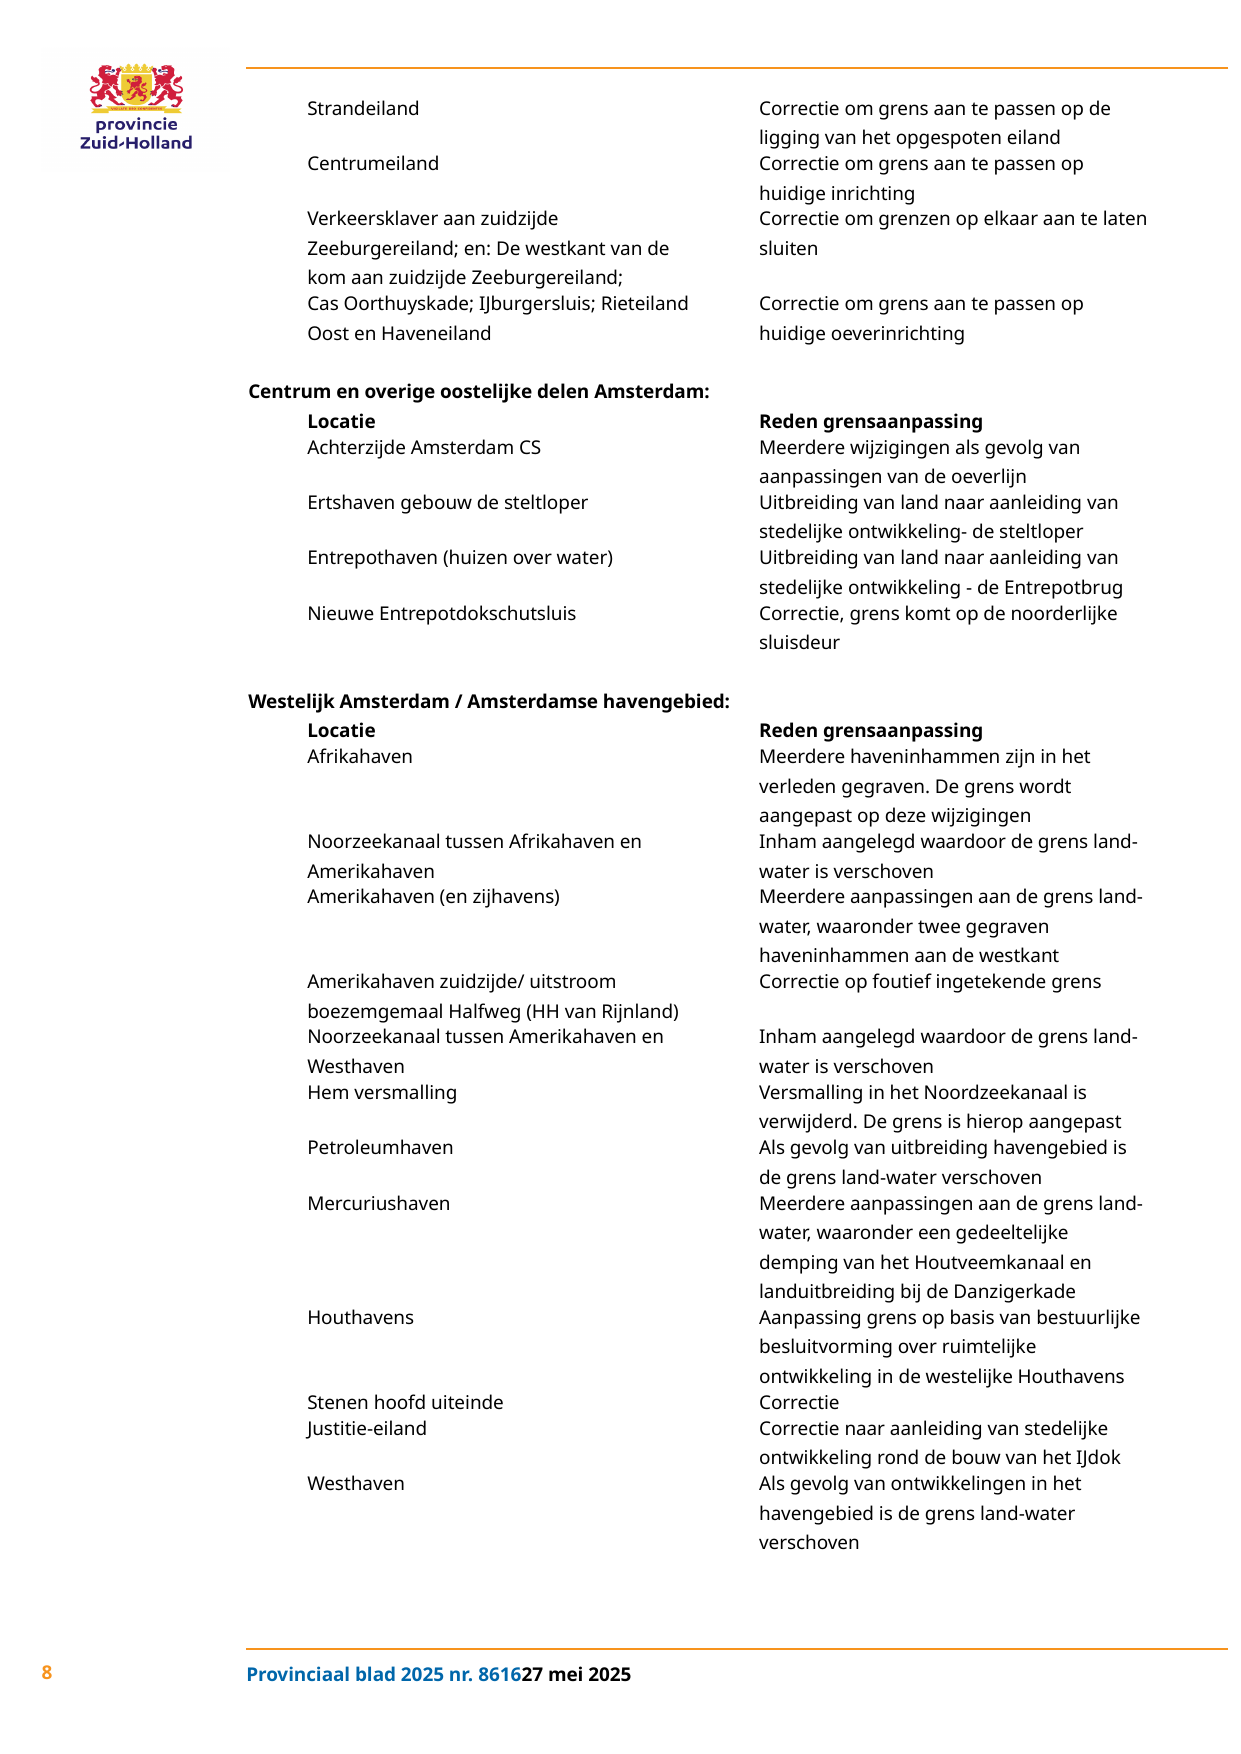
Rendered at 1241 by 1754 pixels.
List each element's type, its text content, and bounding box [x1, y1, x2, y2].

table_cell Meerdere aanpassingen aan de grens land-water, waaronder twee gegraven haveninhammen aan de westkant [700, 884, 1152, 968]
table_cell Uitbreiding van land naar aanleiding van stedelijke ontwikkeling- de steltloper [700, 489, 1152, 544]
table_cell Justitie-eiland [248, 1415, 700, 1470]
table_header Reden grensaanpassing [700, 718, 1152, 743]
table_cell Uitbreiding van land naar aanleiding van stedelijke ontwikkeling - de Entrepotbrug [700, 545, 1152, 600]
table_cell Correctie op foutief ingetekende grens [700, 969, 1152, 1024]
table_cell Nieuwe Entrepotdokschutsluis [248, 600, 700, 655]
table_cell Aanpassing grens op basis van bestuurlijke besluitvorming over ruimtelijke ontwikkeling in de westelijke Houthavens [700, 1304, 1152, 1389]
table_cell Correctie naar aanleiding van stedelijke ontwikkeling rond de bouw van het IJdok [700, 1415, 1152, 1470]
table_cell Stenen hoofd uiteinde [248, 1389, 700, 1415]
table_cell Correctie om grens aan te passen op de ligging van het opgespoten eiland [700, 95, 1152, 150]
table_cell Houthavens [248, 1304, 700, 1389]
table_cell Entrepothaven (huizen over water) [248, 545, 700, 600]
table_cell Petroleumhaven [248, 1134, 700, 1190]
table_cell Als gevolg van ontwikkelingen in het havengebied is de grens land-water verschoven [700, 1470, 1152, 1555]
table_cell Afrikahaven [248, 743, 700, 828]
picture [41, 47, 231, 172]
table_cell Centrumeiland [248, 150, 700, 205]
table_cell Westhaven [248, 1470, 700, 1555]
table_cell Correctie om grens aan te passen op huidige inrichting [700, 150, 1152, 205]
table_cell Hem versmalling [248, 1079, 700, 1134]
table_cell Noorzeekanaal tussen Amerikahaven en Westhaven [248, 1024, 700, 1079]
table_cell Mercuriushaven [248, 1190, 700, 1304]
table_cell Inham aangelegd waardoor de grens land-water is verschoven [700, 828, 1152, 883]
table_cell Correctie om grens aan te passen op huidige oeverinrichting [700, 290, 1152, 346]
table_header Locatie [248, 408, 700, 434]
table_cell Meerdere haveninhammen zijn in het verleden gegraven. De grens wordt aangepast op deze wijzigingen [700, 743, 1152, 828]
table_cell Correctie om grenzen op elkaar aan te laten sluiten [700, 205, 1152, 290]
table_cell Amerikahaven zuidzijde/ uitstroom boezemgemaal Halfweg (HH van Rijnland) [248, 969, 700, 1024]
table_cell Achterzijde Amsterdam CS [248, 434, 700, 489]
table_cell Ertshaven gebouw de steltloper [248, 489, 700, 544]
table_cell Amerikahaven (en zijhavens) [248, 884, 700, 968]
table_cell Correctie [700, 1389, 1152, 1415]
table_cell Verkeersklaver aan zuidzijde Zeeburgereiland; en: De westkant van de kom aan zuidzijde Zeeburgereiland; [248, 205, 700, 290]
table_header Reden grensaanpassing [700, 408, 1152, 434]
table_header Locatie [248, 718, 700, 743]
table_cell Noorzeekanaal tussen Afrikahaven en Amerikahaven [248, 828, 700, 883]
table_cell Meerdere wijzigingen als gevolg van aanpassingen van de oeverlijn [700, 434, 1152, 489]
table_cell Correctie, grens komt op de noorderlijke sluisdeur [700, 600, 1152, 655]
table_cell Meerdere aanpassingen aan de grens land-water, waaronder een gedeeltelijke demping van het Houtveemkanaal en landuitbreiding bij de Danzigerkade [700, 1190, 1152, 1304]
text Westelijk Amsterdam / Amsterdamse havengebied: [248, 688, 1152, 714]
text Centrum en overige oostelijke delen Amsterdam: [248, 378, 1152, 404]
table_cell Strandeiland [248, 95, 700, 150]
table_cell Als gevolg van uitbreiding havengebied is de grens land-water verschoven [700, 1134, 1152, 1190]
table_cell Versmalling in het Noordzeekanaal is verwijderd. De grens is hierop aangepast [700, 1079, 1152, 1134]
table_cell Cas Oorthuyskade; IJburgersluis; Rieteiland Oost en Haveneiland [248, 290, 700, 346]
table_cell Inham aangelegd waardoor de grens land-water is verschoven [700, 1024, 1152, 1079]
